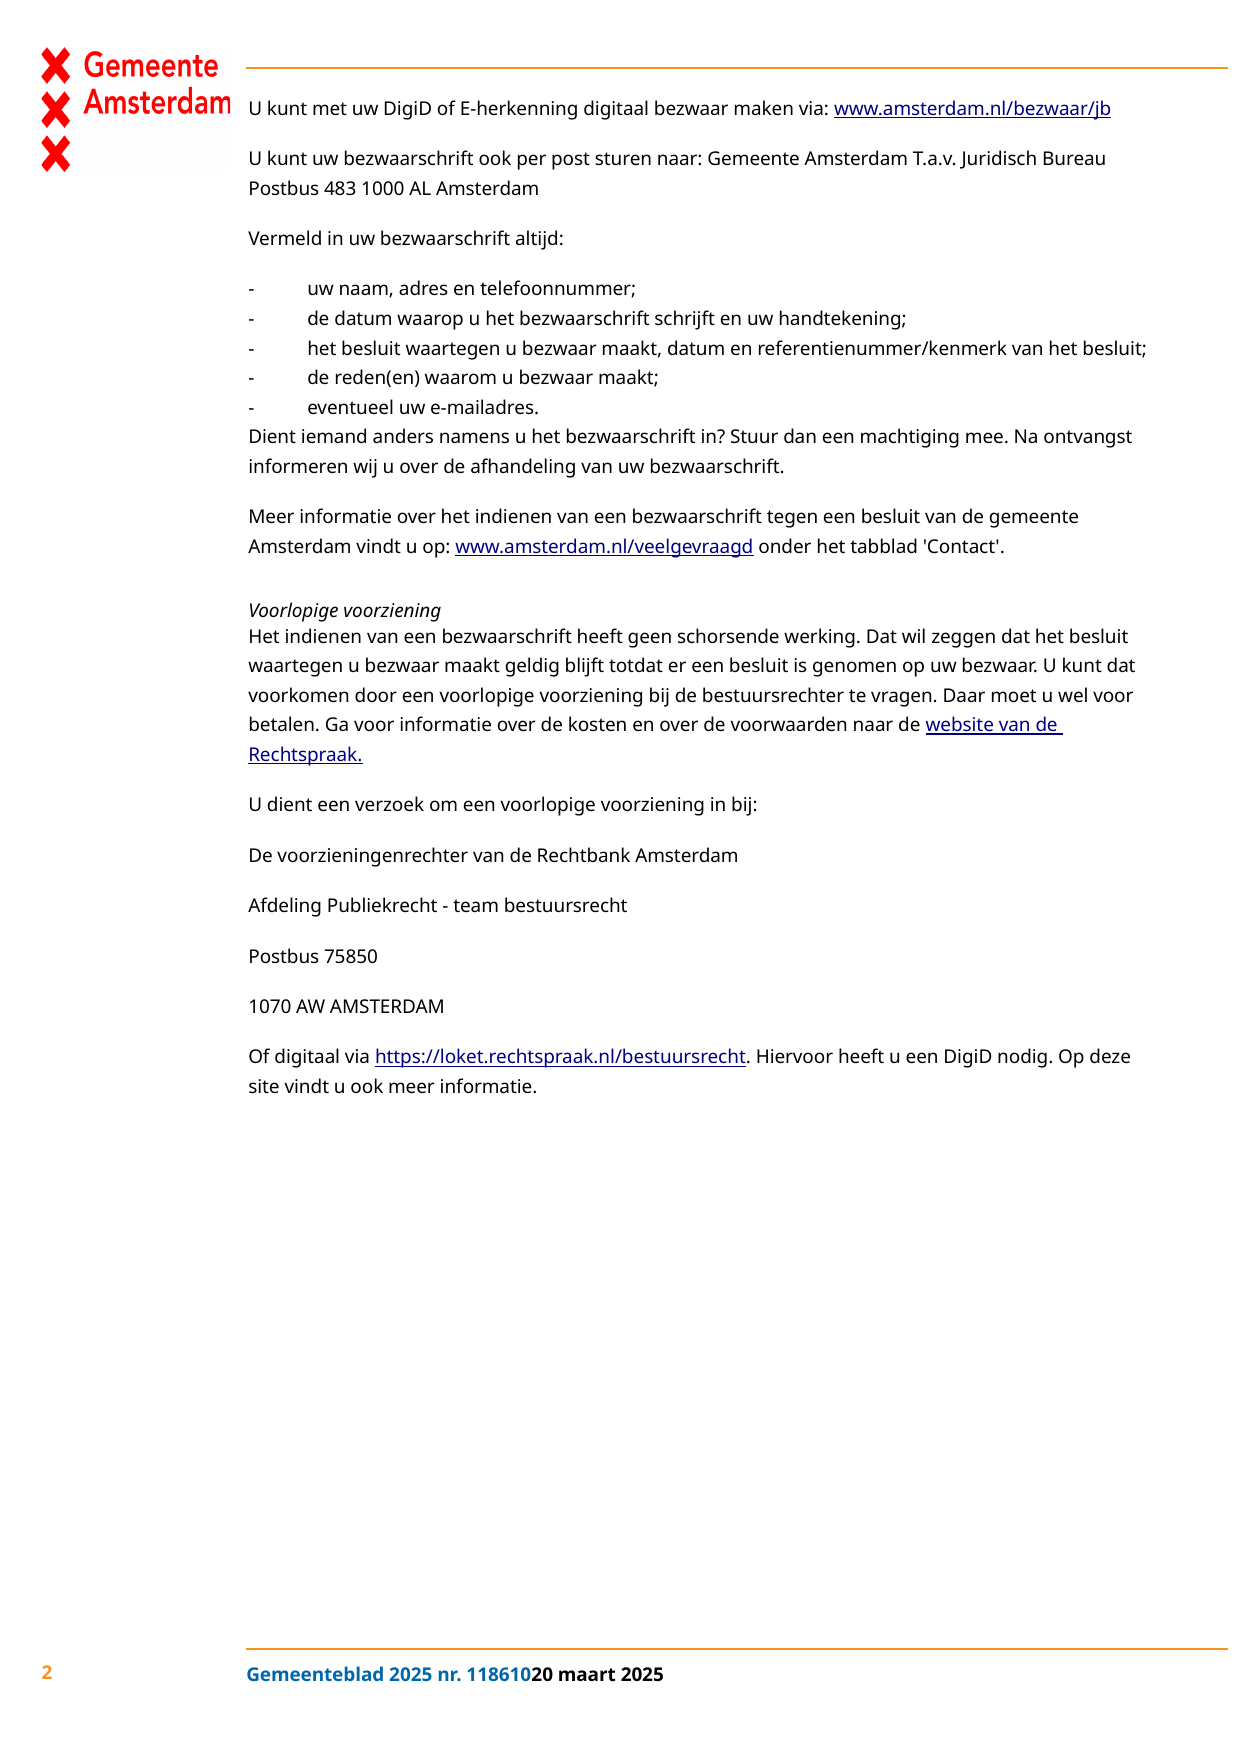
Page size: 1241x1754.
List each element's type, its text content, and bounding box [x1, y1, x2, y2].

list de datum waarop u het bezwaarschrift schrijft en uw handtekening; [248, 305, 1152, 331]
text Of digitaal via https://loket.rechtspraak.nl/bestuursrecht. Hiervoor heeft u een DigiD nodig. Op deze site vindt u ook meer informatie. [248, 1044, 1152, 1099]
text Dient iemand anders namens u het bezwaarschrift in? Stuur dan een machtiging mee. Na ontvangst informeren wij u over de afhandeling van uw bezwaarschrift. [248, 423, 1152, 479]
text 1070 AW AMSTERDAM [248, 993, 1152, 1019]
text Vermeld in uw bezwaarschrift altijd: [248, 225, 1152, 251]
text Het indienen van een bezwaarschrift heeft geen schorsende werking. Dat wil zeggen dat het besluit waartegen u bezwaar maakt geldig blijft totdat er een besluit is genomen op uw bezwaar. U kunt dat voorkomen door een voorlopige voorziening bij de bestuursrechter te vragen. Daar moet u wel voor betalen. Ga voor informatie over de kosten en over de voorwaarden naar de website van de Rechtspraak. [248, 623, 1152, 767]
text Afdeling Publiekrecht - team bestuursrecht [248, 892, 1152, 918]
text Postbus 75850 [248, 943, 1152, 968]
text De voorzieningenrechter van de Rechtbank Amsterdam [248, 842, 1152, 868]
text Voorlopige voorziening [248, 597, 1152, 623]
text U kunt met uw DigiD of E-herkenning digitaal bezwaar maken via: www.amsterdam.nl/bezwaar/jb [248, 95, 1152, 121]
picture [41, 47, 231, 172]
text U kunt uw bezwaarschrift ook per post sturen naar: Gemeente Amsterdam T.a.v. Juridisch Bureau Postbus 483 1000 AL Amsterdam [248, 145, 1152, 201]
list eventueel uw e-mailadres. [248, 394, 1152, 420]
list het besluit waartegen u bezwaar maakt, datum en referentienummer/kenmerk van het besluit; [248, 335, 1152, 361]
text Meer informatie over het indienen van een bezwaarschrift tegen een besluit van de gemeente Amsterdam vindt u op: www.amsterdam.nl/veelgevraagd onder het tabblad 'Contact'. [248, 503, 1152, 559]
list de reden(en) waarom u bezwaar maakt; [248, 364, 1152, 390]
list uw naam, adres en telefoonnummer; [248, 276, 1152, 301]
text U dient een verzoek om een voorlopige voorziening in bij: [248, 792, 1152, 817]
